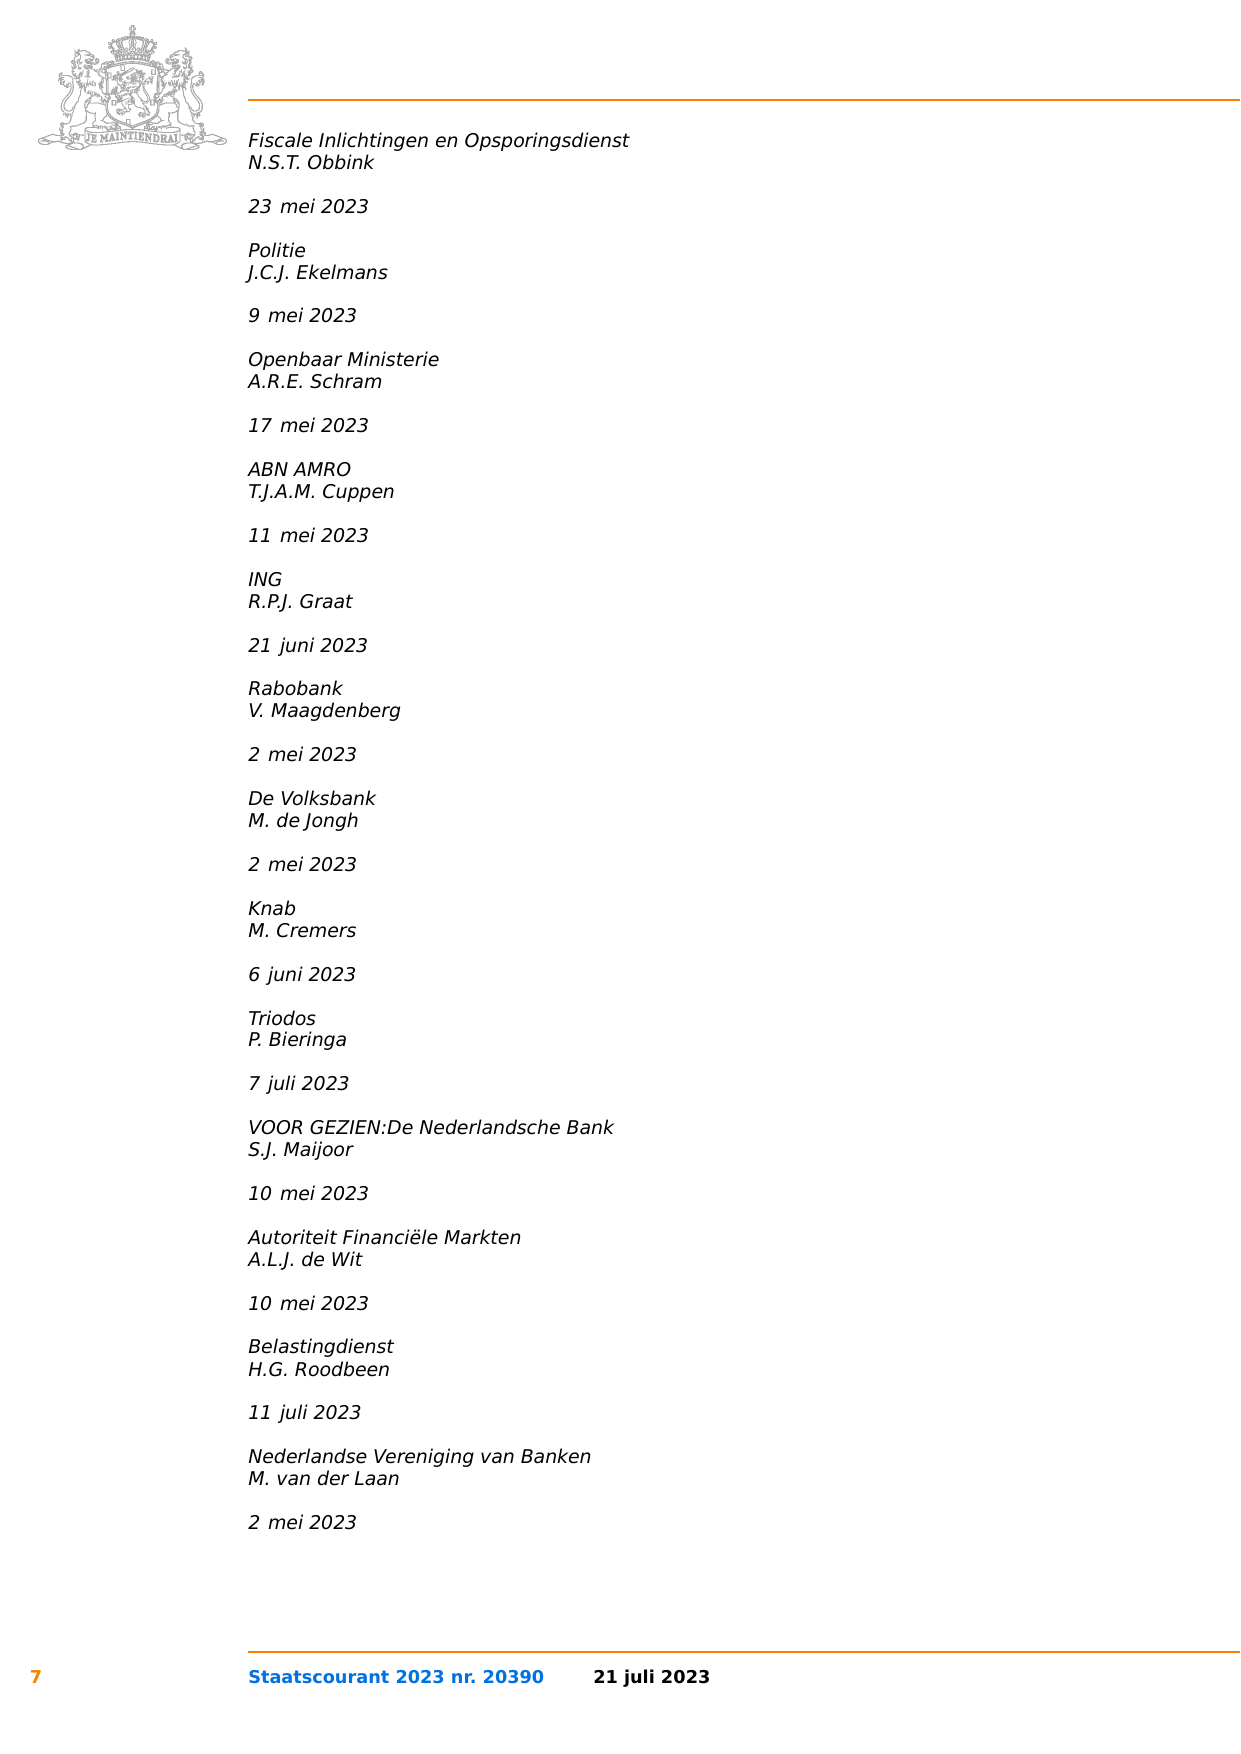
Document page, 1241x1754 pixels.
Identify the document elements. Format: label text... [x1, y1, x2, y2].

text 10 mei 2023 [248, 1293, 1163, 1314]
text 2 mei 2023 [248, 1512, 1163, 1534]
text 23 mei 2023 [248, 196, 1163, 218]
picture [38, 25, 227, 150]
text 21 juni 2023 [248, 634, 1163, 656]
text Autoriteit Financiële Markten A.L.J. de Wit [248, 1227, 1163, 1271]
text Triodos P. Bieringa [248, 1007, 1163, 1051]
text 11 juli 2023 [248, 1402, 1163, 1424]
text 11 mei 2023 [248, 525, 1163, 547]
text Belastingdienst H.G. Roodbeen [248, 1336, 1163, 1380]
text Openbaar Ministerie A.R.E. Schram [248, 349, 1163, 393]
text VOOR GEZIEN:De Nederlandsche Bank S.J. Maijoor [248, 1117, 1163, 1161]
text ABN AMRO T.J.A.M. Cuppen [248, 459, 1163, 503]
text 10 mei 2023 [248, 1183, 1163, 1205]
text Politie J.C.J. Ekelmans [248, 239, 1163, 283]
text De Volksbank M. de Jongh [248, 788, 1163, 832]
text 6 juni 2023 [248, 963, 1163, 986]
text 7 juli 2023 [248, 1073, 1163, 1095]
text Knab M. Cremers [248, 898, 1163, 942]
text 9 mei 2023 [248, 305, 1163, 327]
text ING R.P.J. Graat [248, 569, 1163, 613]
text Fiscale Inlichtingen en Opsporingsdienst N.S.T. Obbink [248, 130, 1163, 174]
text Nederlandse Vereniging van Banken M. van der Laan [248, 1446, 1163, 1490]
text Rabobank V. Maagdenberg [248, 678, 1163, 722]
text 17 mei 2023 [248, 415, 1163, 437]
text 2 mei 2023 [248, 744, 1163, 766]
text 2 mei 2023 [248, 854, 1163, 876]
